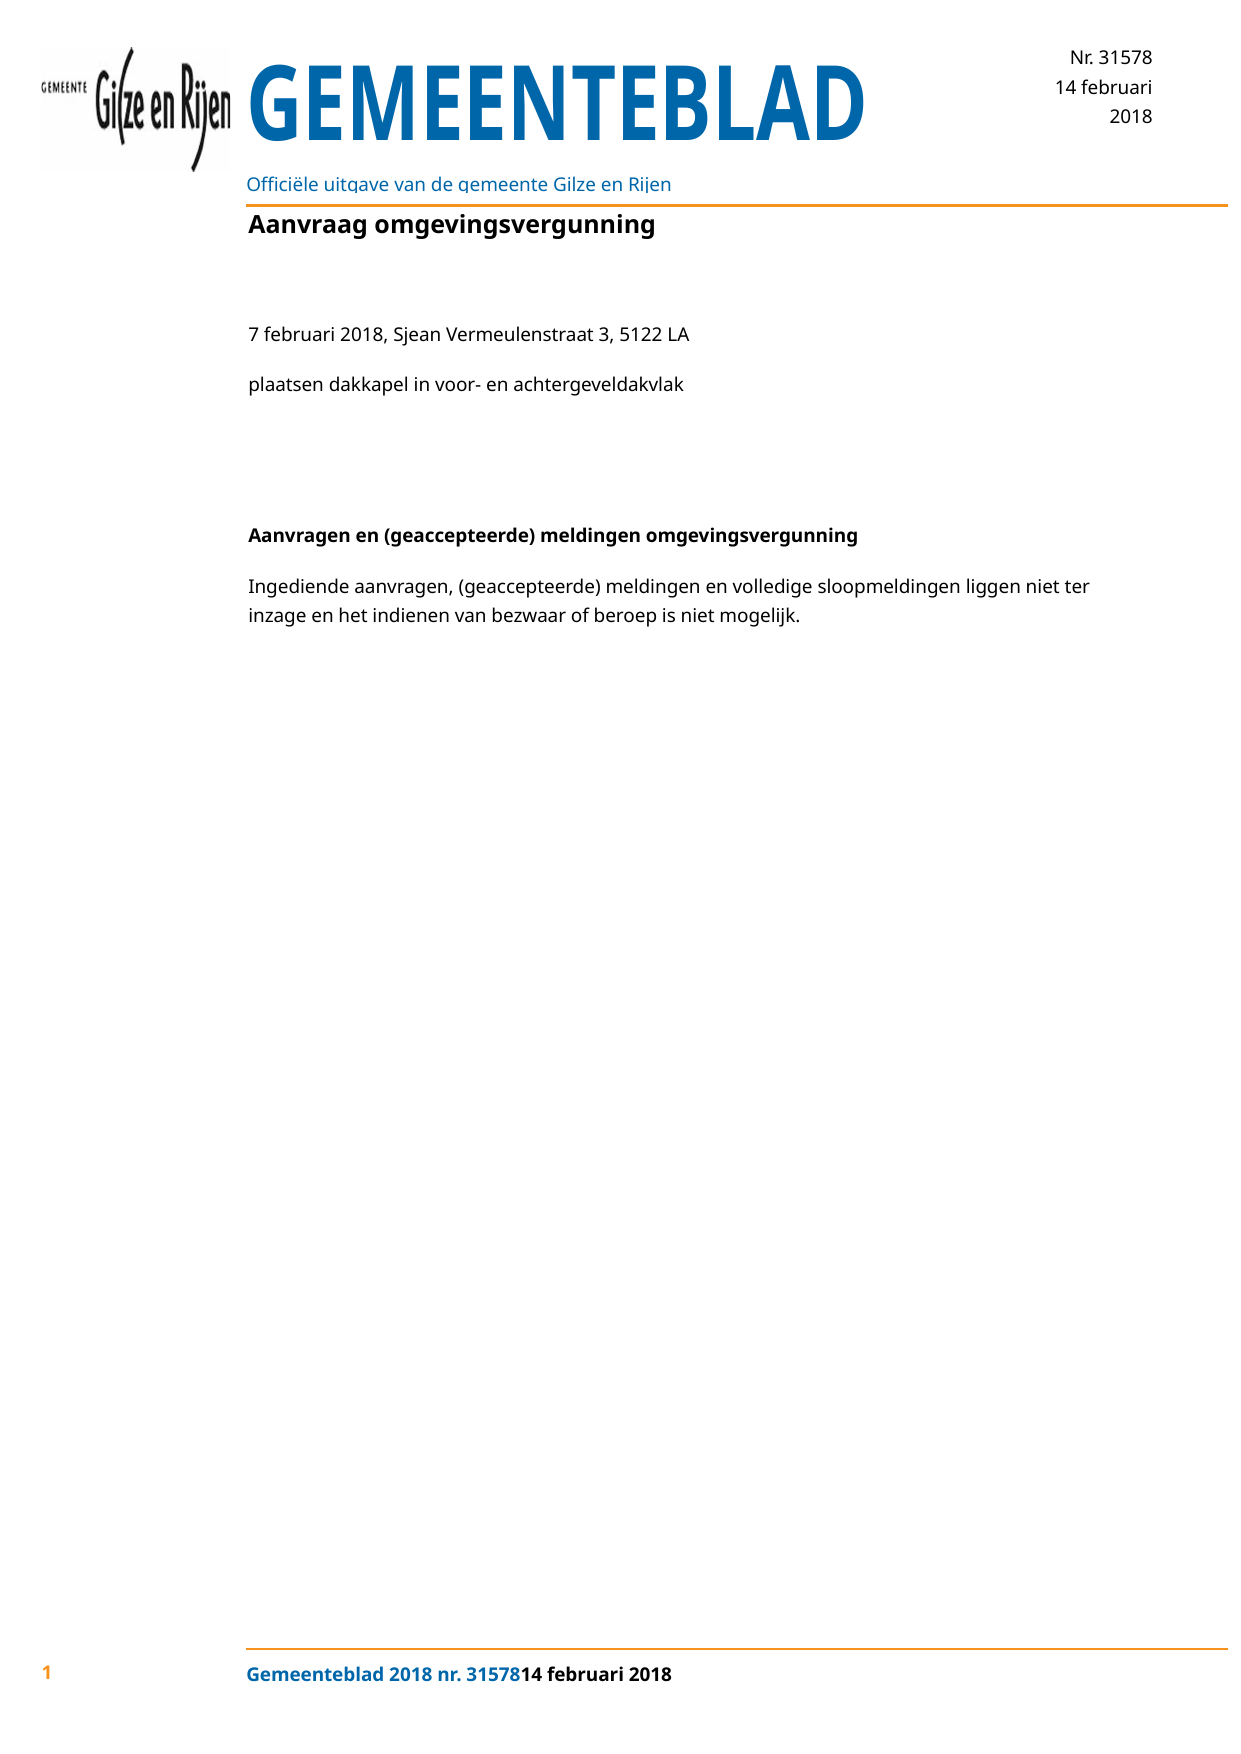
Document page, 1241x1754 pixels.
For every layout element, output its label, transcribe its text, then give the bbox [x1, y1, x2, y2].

text 7 februari 2018, Sjean Vermeulenstraat 3, 5122 LA [248, 321, 1152, 346]
text Aanvraag omgevingsvergunning [248, 207, 1152, 241]
text plaatsen dakkapel in voor- en achtergeveldakvlak [248, 371, 1152, 397]
text Aanvragen en (geaccepteerde) meldingen omgevingsvergunning [248, 522, 1152, 548]
picture [41, 47, 231, 172]
text Ingediende aanvragen, (geaccepteerde) meldingen en volledige sloopmeldingen liggen niet ter inzage en het indienen van bezwaar of beroep is niet mogelijk. [248, 573, 1152, 628]
